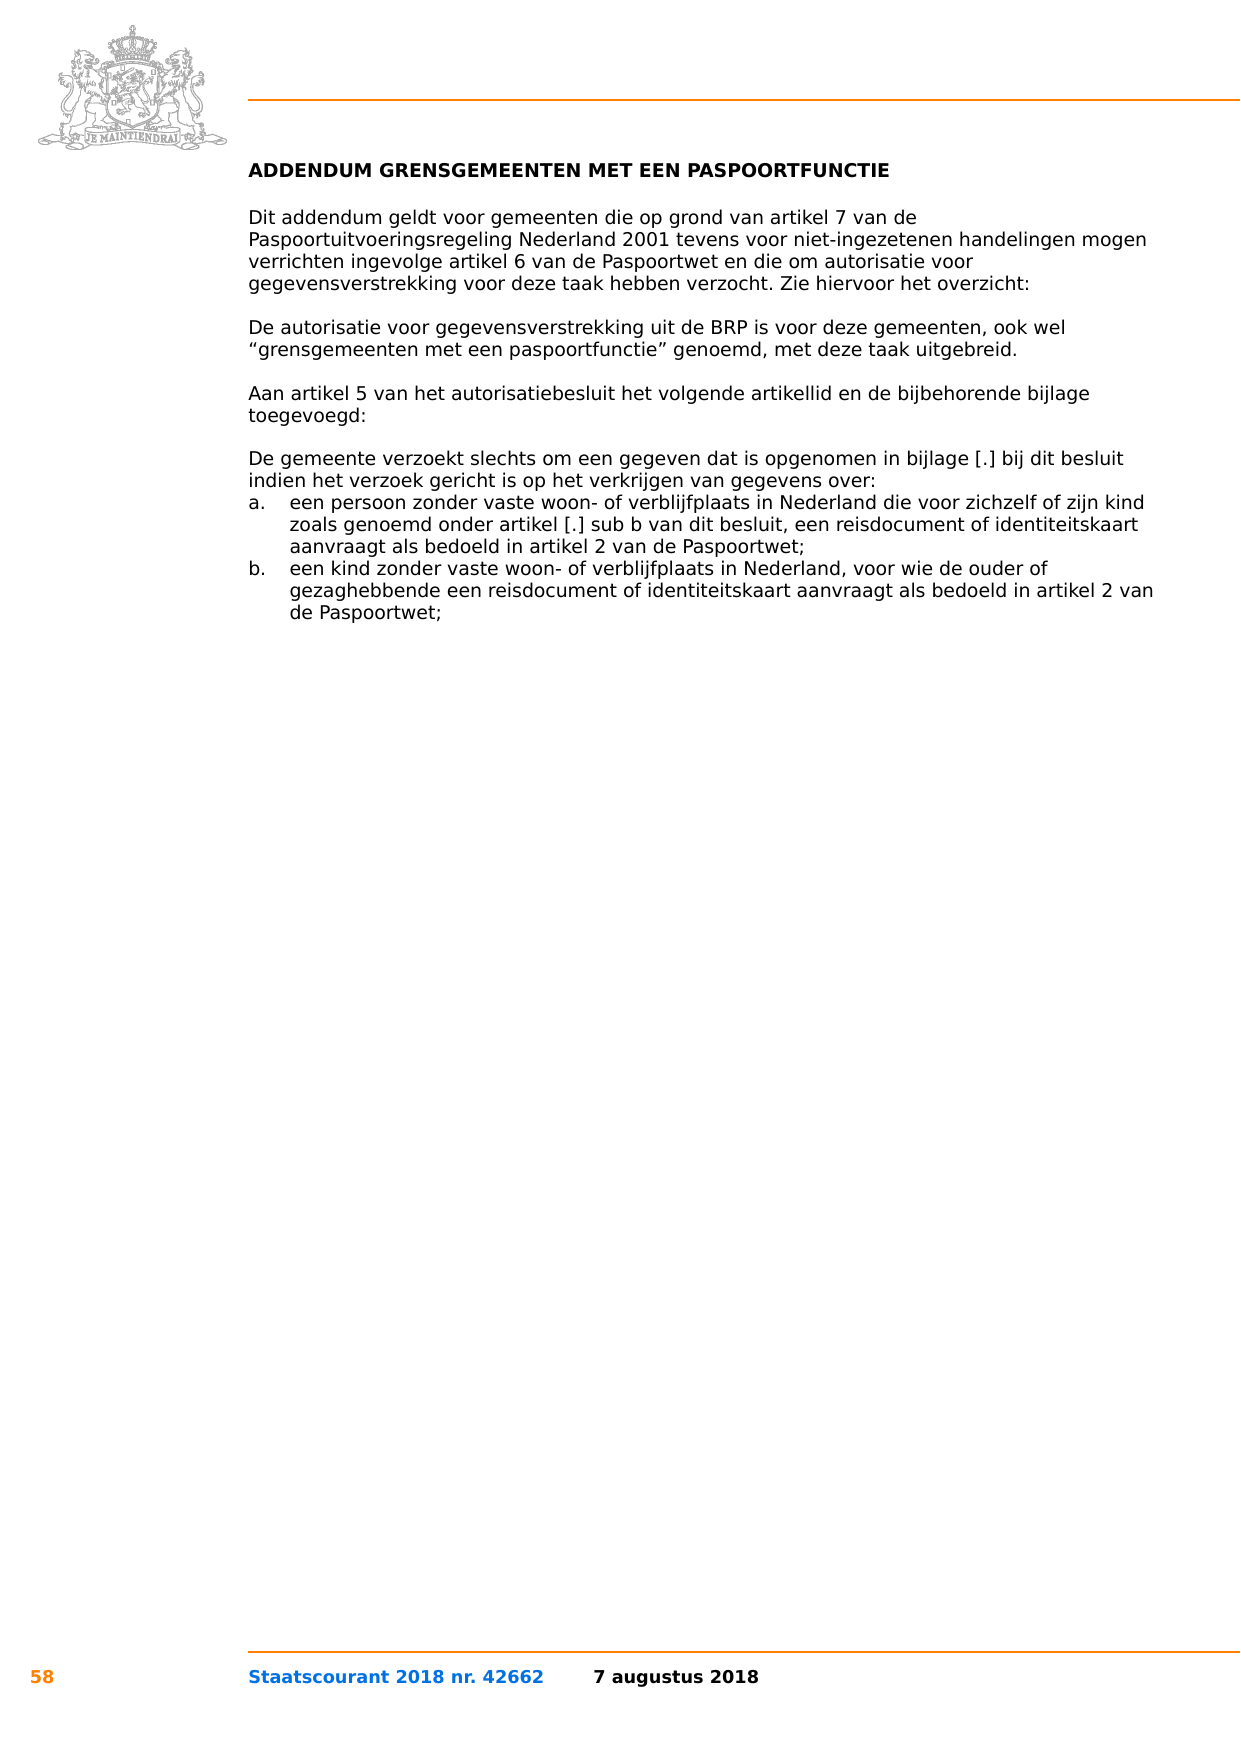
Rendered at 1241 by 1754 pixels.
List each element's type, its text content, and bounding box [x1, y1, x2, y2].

text De gemeente verzoekt slechts om een gegeven dat is opgenomen in bijlage [.] bij dit besluit indien het verzoek gericht is op het verkrijgen van gegevens over: [248, 448, 1163, 492]
text b. een kind zonder vaste woon- of verblijfplaats in Nederland, voor wie de ouder of gezaghebbende een reisdocument of identiteitskaart aanvraagt als bedoeld in artikel 2 van de Paspoortwet; [248, 558, 1163, 624]
text De autorisatie voor gegevensverstrekking uit de BRP is voor deze gemeenten, ook wel “grensgemeenten met een paspoortfunctie” genoemd, met deze taak uitgebreid. [248, 317, 1163, 361]
picture [38, 25, 227, 150]
text Dit addendum geldt voor gemeenten die op grond van artikel 7 van de Paspoortuitvoeringsregeling Nederland 2001 tevens voor niet-ingezetenen handelingen mogen verrichten ingevolge artikel 6 van de Paspoortwet en die om autorisatie voor gegevensverstrekking voor deze taak hebben verzocht. Zie hiervoor het overzicht: [248, 207, 1163, 295]
subtitle ADDENDUM GRENSGEMEENTEN MET EEN PASPOORTFUNCTIE [248, 160, 1163, 182]
text a. een persoon zonder vaste woon- of verblijfplaats in Nederland die voor zichzelf of zijn kind zoals genoemd onder artikel [.] sub b van dit besluit, een reisdocument of identiteitskaart aanvraagt als bedoeld in artikel 2 van de Paspoortwet; [248, 492, 1163, 558]
text Aan artikel 5 van het autorisatiebesluit het volgende artikellid en de bijbehorende bijlage toegevoegd: [248, 382, 1163, 426]
